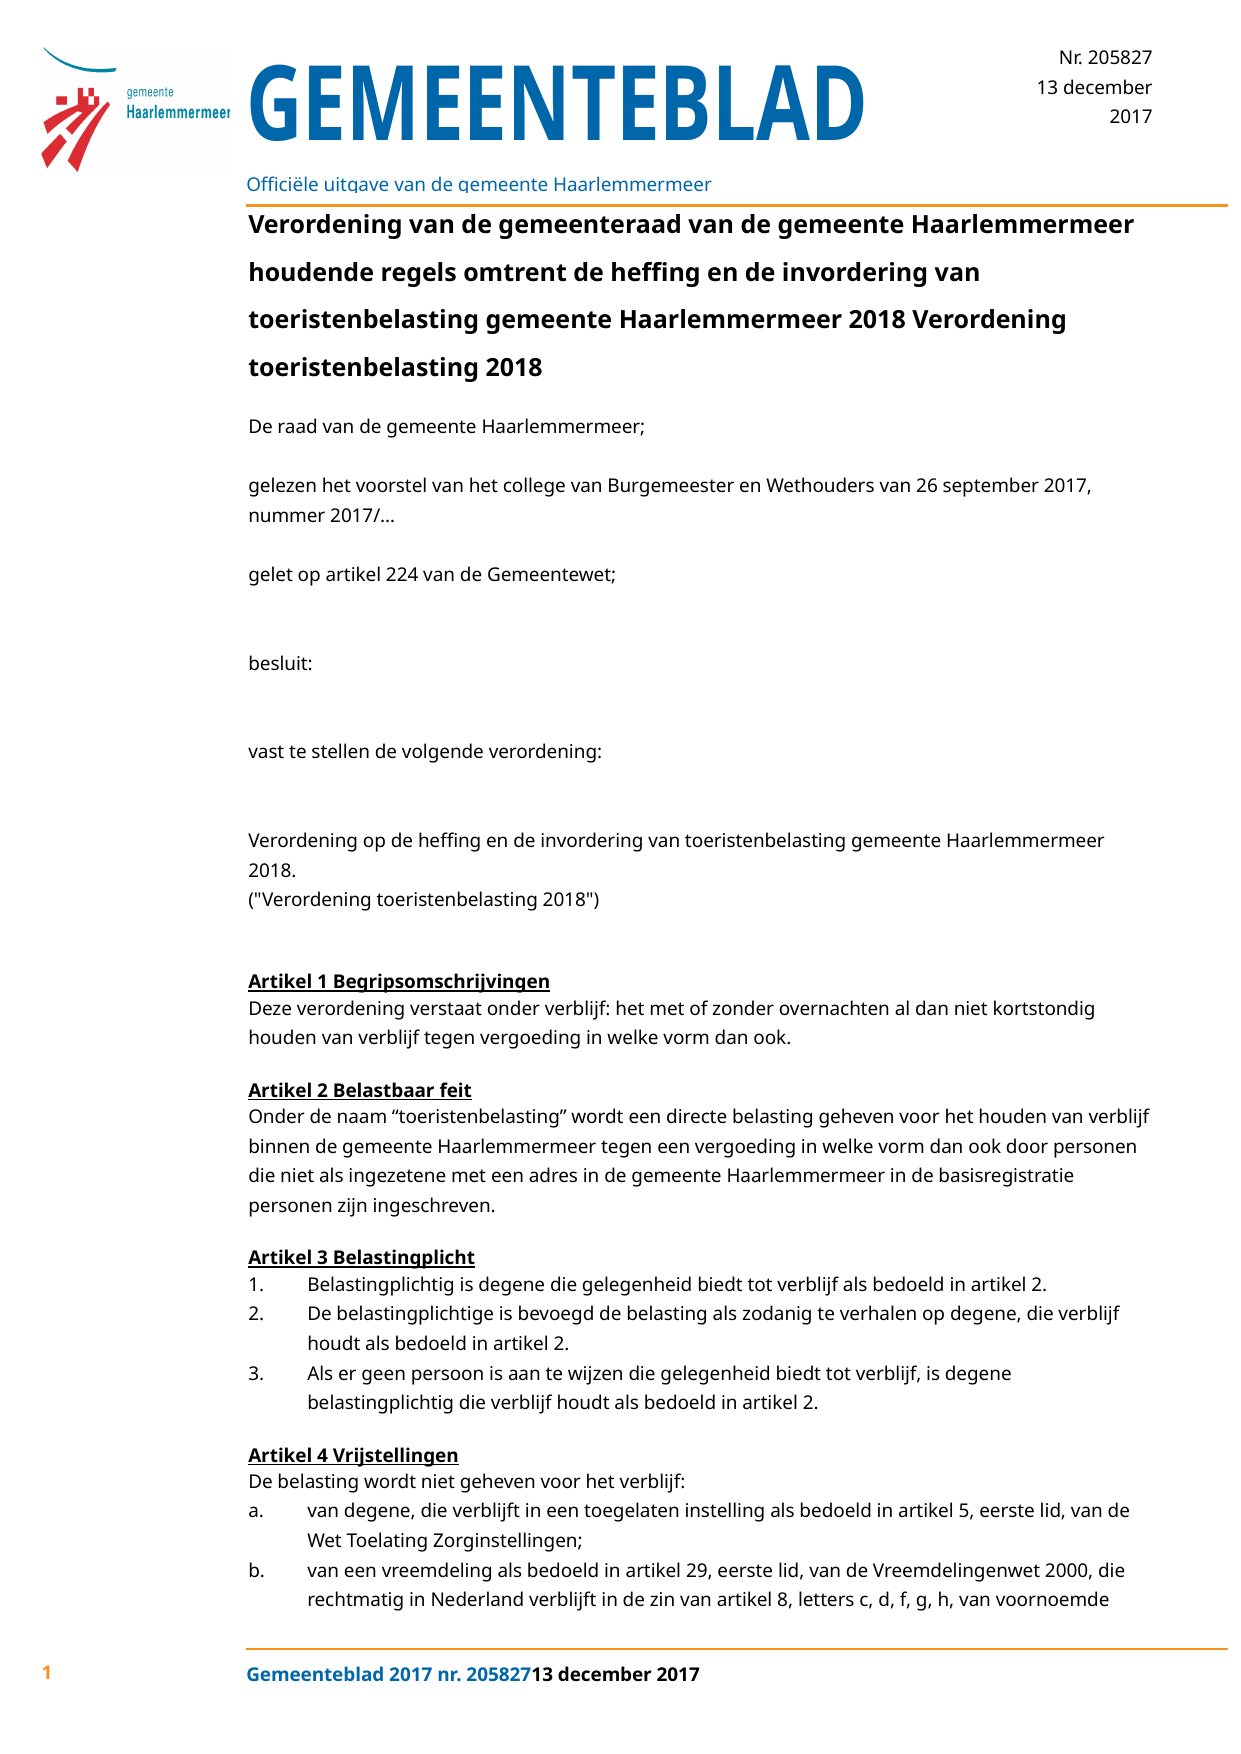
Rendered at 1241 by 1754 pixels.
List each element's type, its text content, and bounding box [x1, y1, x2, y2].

text Verordening op de heffing en de invordering van toeristenbelasting gemeente Haarlemmermeer 2018. [248, 827, 1152, 883]
text Artikel 2 Belastbaar feit [248, 1075, 1152, 1103]
text besluit: [248, 650, 1152, 676]
text Artikel 3 Belastingplicht [248, 1242, 1152, 1271]
text Deze verordening verstaat onder verblijf: het met of zonder overnachten al dan niet kortstondig houden van verblijf tegen vergoeding in welke vorm dan ook. [248, 995, 1152, 1050]
text Onder de naam “toeristenbelasting” wordt een directe belasting geheven voor het houden van verblijf binnen de gemeente Haarlemmermeer tegen een vergoeding in welke vorm dan ook door personen die niet als ingezetene met een adres in de gemeente Haarlemmermeer in de basisregistratie personen zijn ingeschreven. [248, 1103, 1152, 1218]
text vast te stellen de volgende verordening: [248, 738, 1152, 764]
text gelet op artikel 224 van de Gemeentewet; [248, 561, 1152, 587]
text Artikel 4 Vrijstellingen [248, 1440, 1152, 1468]
list van degene, die verblijft in een toegelaten instelling als bedoeld in artikel 5, eerste lid, van de Wet Toelating Zorginstellingen; [248, 1498, 1152, 1553]
text Artikel 1 Begripsomschrijvingen [248, 966, 1152, 995]
text Verordening van de gemeenteraad van de gemeente Haarlemmermeer houdende regels omtrent de heffing en de invordering van toeristenbelasting gemeente Haarlemmermeer 2018 Verordening toeristenbelasting 2018 [248, 207, 1152, 384]
list Als er geen persoon is aan te wijzen die gelegenheid biedt tot verblijf, is degene belastingplichtig die verblijf houdt als bedoeld in artikel 2. [248, 1360, 1152, 1415]
text De belasting wordt niet geheven voor het verblijf: [248, 1468, 1152, 1494]
picture [41, 47, 231, 172]
list Belastingplichtig is degene die gelegenheid biedt tot verblijf als bedoeld in artikel 2. [248, 1271, 1152, 1297]
text ("Verordening toeristenbelasting 2018") [248, 886, 1152, 912]
list De belastingplichtige is bevoegd de belasting als zodanig te verhalen op degene, die verblijf houdt als bedoeld in artikel 2. [248, 1301, 1152, 1356]
list van een vreemdeling als bedoeld in artikel 29, eerste lid, van de Vreemdelingenwet 2000, die rechtmatig in Nederland verblijft in de zin van artikel 8, letters c, d, f, g, h, van voornoemde [248, 1557, 1152, 1612]
text De raad van de gemeente Haarlemmermeer; [248, 413, 1152, 439]
text gelezen het voorstel van het college van Burgemeester en Wethouders van 26 september 2017, nummer 2017/… [248, 472, 1152, 528]
